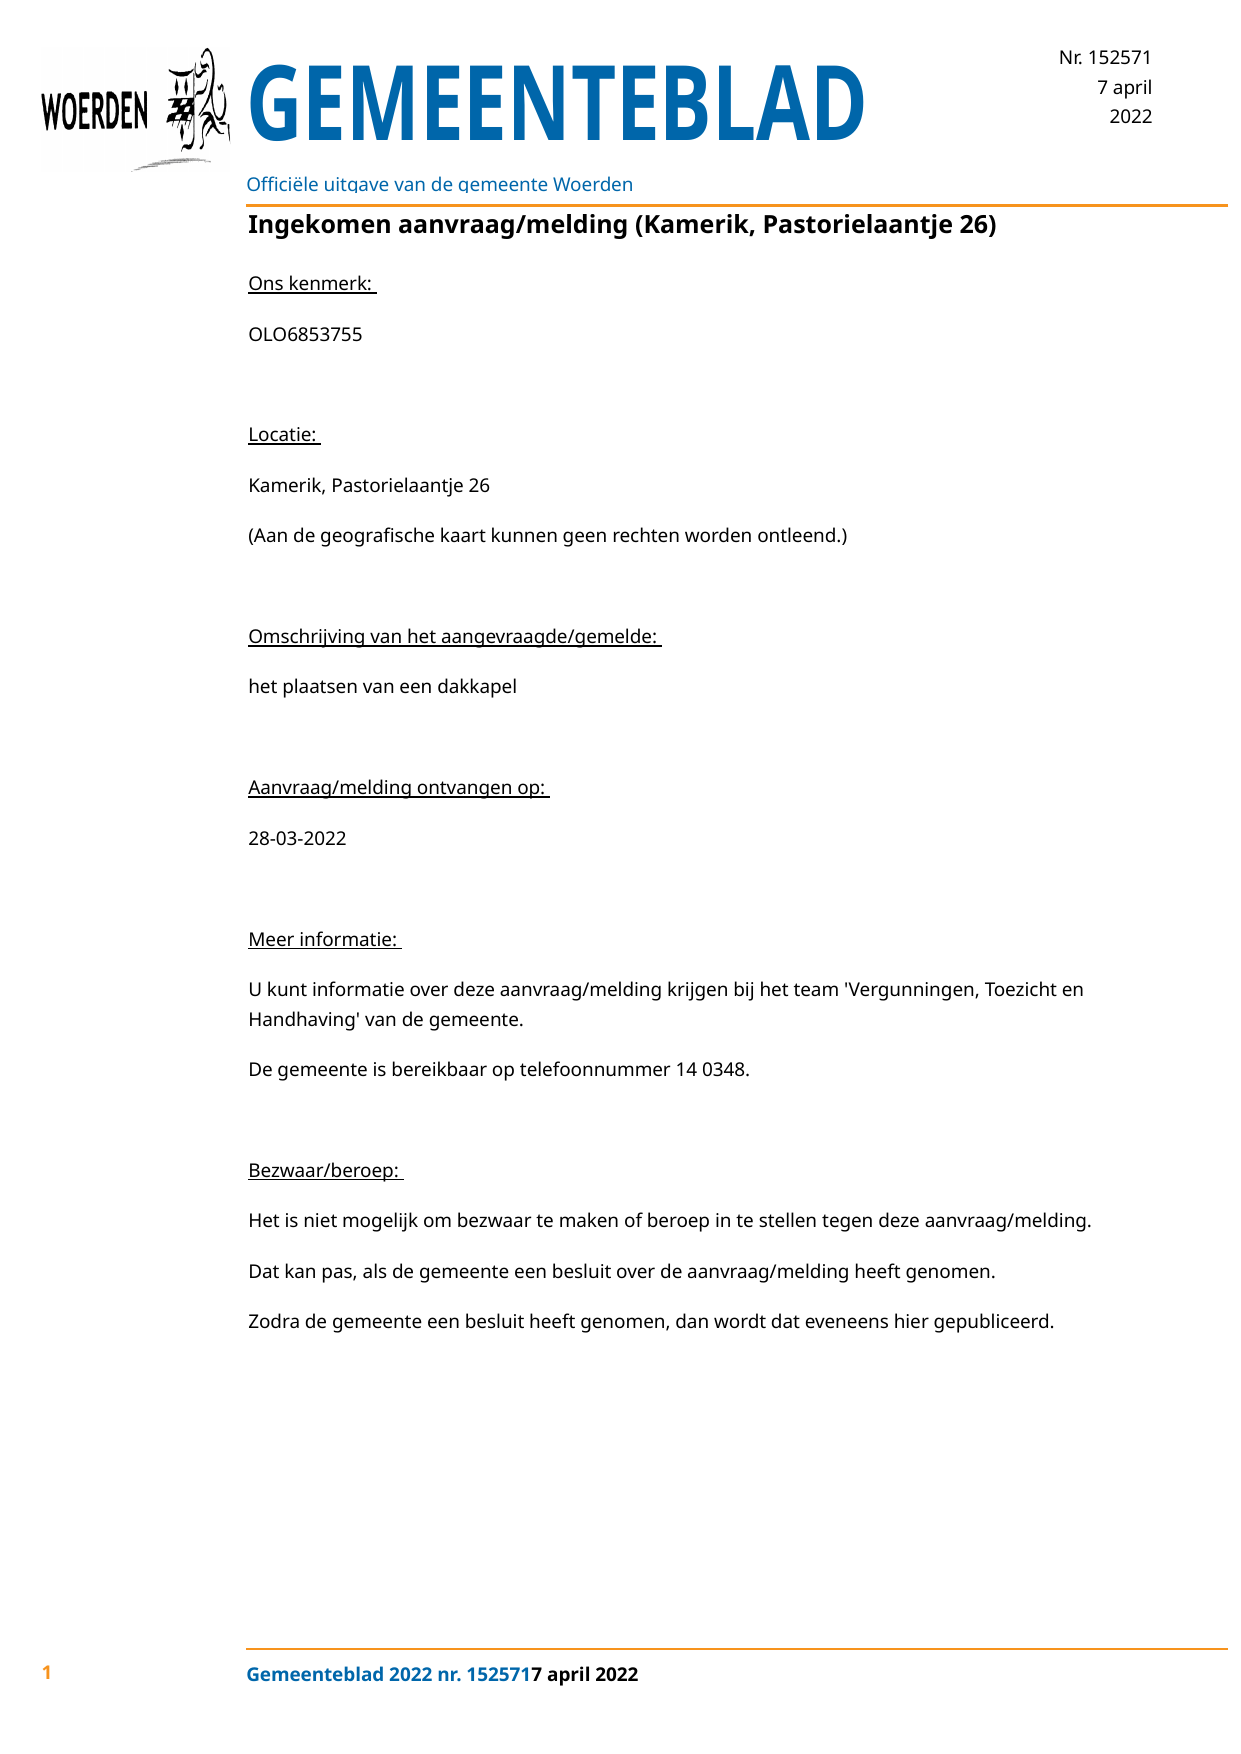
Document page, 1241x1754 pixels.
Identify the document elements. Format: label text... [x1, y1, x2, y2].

text Aanvraag/melding ontvangen op: [248, 774, 1152, 800]
text Het is niet mogelijk om bezwaar te maken of beroep in te stellen tegen deze aanvraag/melding. [248, 1207, 1152, 1233]
text Meer informatie: [248, 926, 1152, 951]
text De gemeente is bereikbaar op telefoonnummer 14 0348. [248, 1056, 1152, 1082]
text OLO6853755 [248, 321, 1152, 346]
text Bezwaar/beroep: [248, 1157, 1152, 1183]
text (Aan de geografische kaart kunnen geen rechten worden ontleend.) [248, 522, 1152, 548]
text Ingekomen aanvraag/melding (Kamerik, Pastorielaantje 26) [248, 207, 1152, 241]
text Locatie: [248, 422, 1152, 447]
text 28-03-2022 [248, 825, 1152, 851]
text Dat kan pas, als de gemeente een besluit over de aanvraag/melding heeft genomen. [248, 1258, 1152, 1283]
text Ons kenmerk: [248, 270, 1152, 296]
text het plaatsen van een dakkapel [248, 674, 1152, 699]
text Omschrijving van het aangevraagde/gemelde: [248, 623, 1152, 649]
picture [41, 47, 231, 172]
text U kunt informatie over deze aanvraag/melding krijgen bij het team 'Vergunningen, Toezicht en Handhaving' van de gemeente. [248, 976, 1152, 1031]
text Kamerik, Pastorielaantje 26 [248, 472, 1152, 498]
text Zodra de gemeente een besluit heeft genomen, dan wordt dat eveneens hier gepubliceerd. [248, 1308, 1152, 1334]
